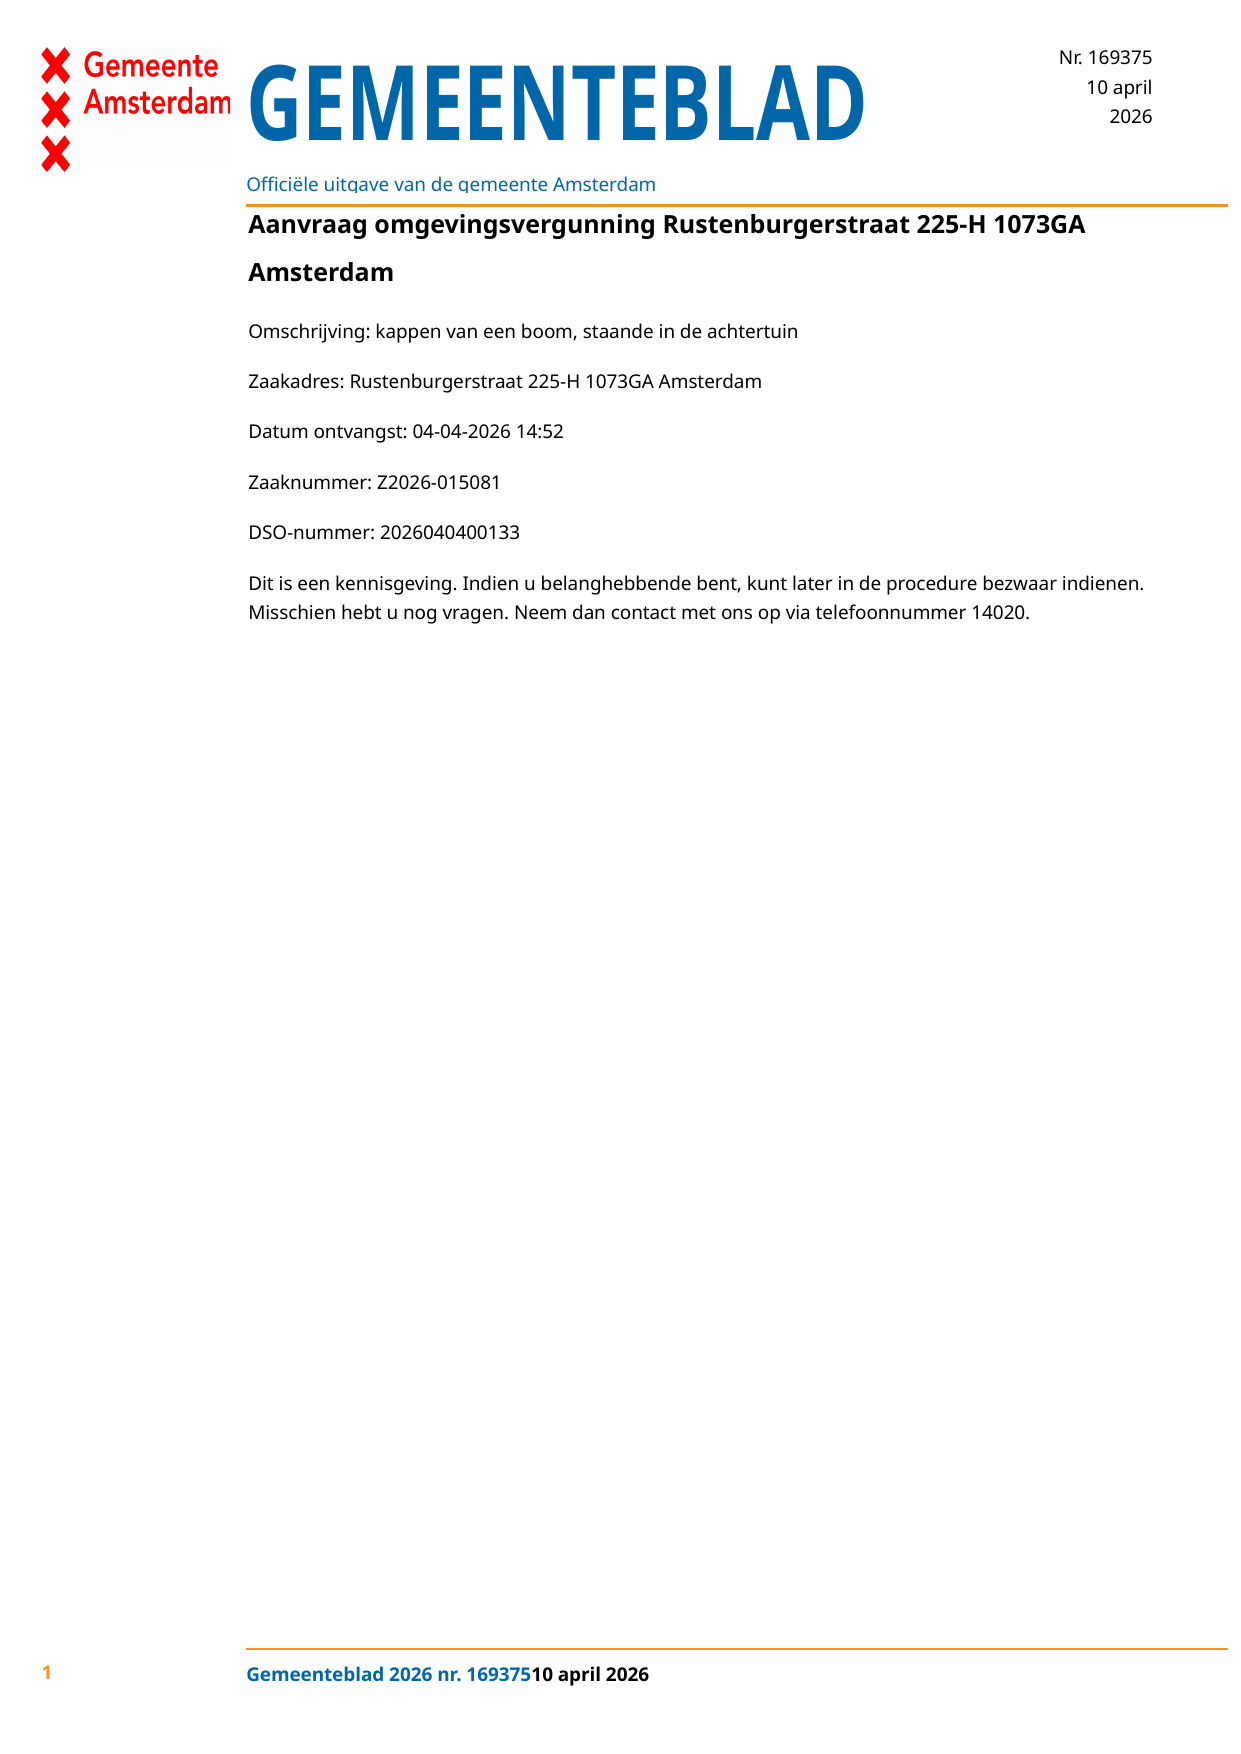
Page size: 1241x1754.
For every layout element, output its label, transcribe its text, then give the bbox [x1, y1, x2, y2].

text Datum ontvangst: 04-04-2026 14:52 [248, 419, 1152, 444]
picture [41, 47, 231, 172]
text Zaaknummer: Z2026-015081 [248, 469, 1152, 495]
text Omschrijving: kappen van een boom, staande in de achtertuin [248, 318, 1152, 344]
text Aanvraag omgevingsvergunning Rustenburgerstraat 225-H 1073GA Amsterdam [248, 207, 1152, 288]
text Dit is een kennisgeving. Indien u belanghebbende bent, kunt later in de procedure bezwaar indienen. Misschien hebt u nog vragen. Neem dan contact met ons op via telefoonnummer 14020. [248, 570, 1152, 625]
text Zaakadres: Rustenburgerstraat 225-H 1073GA Amsterdam [248, 368, 1152, 394]
text DSO-nummer: 2026040400133 [248, 519, 1152, 545]
